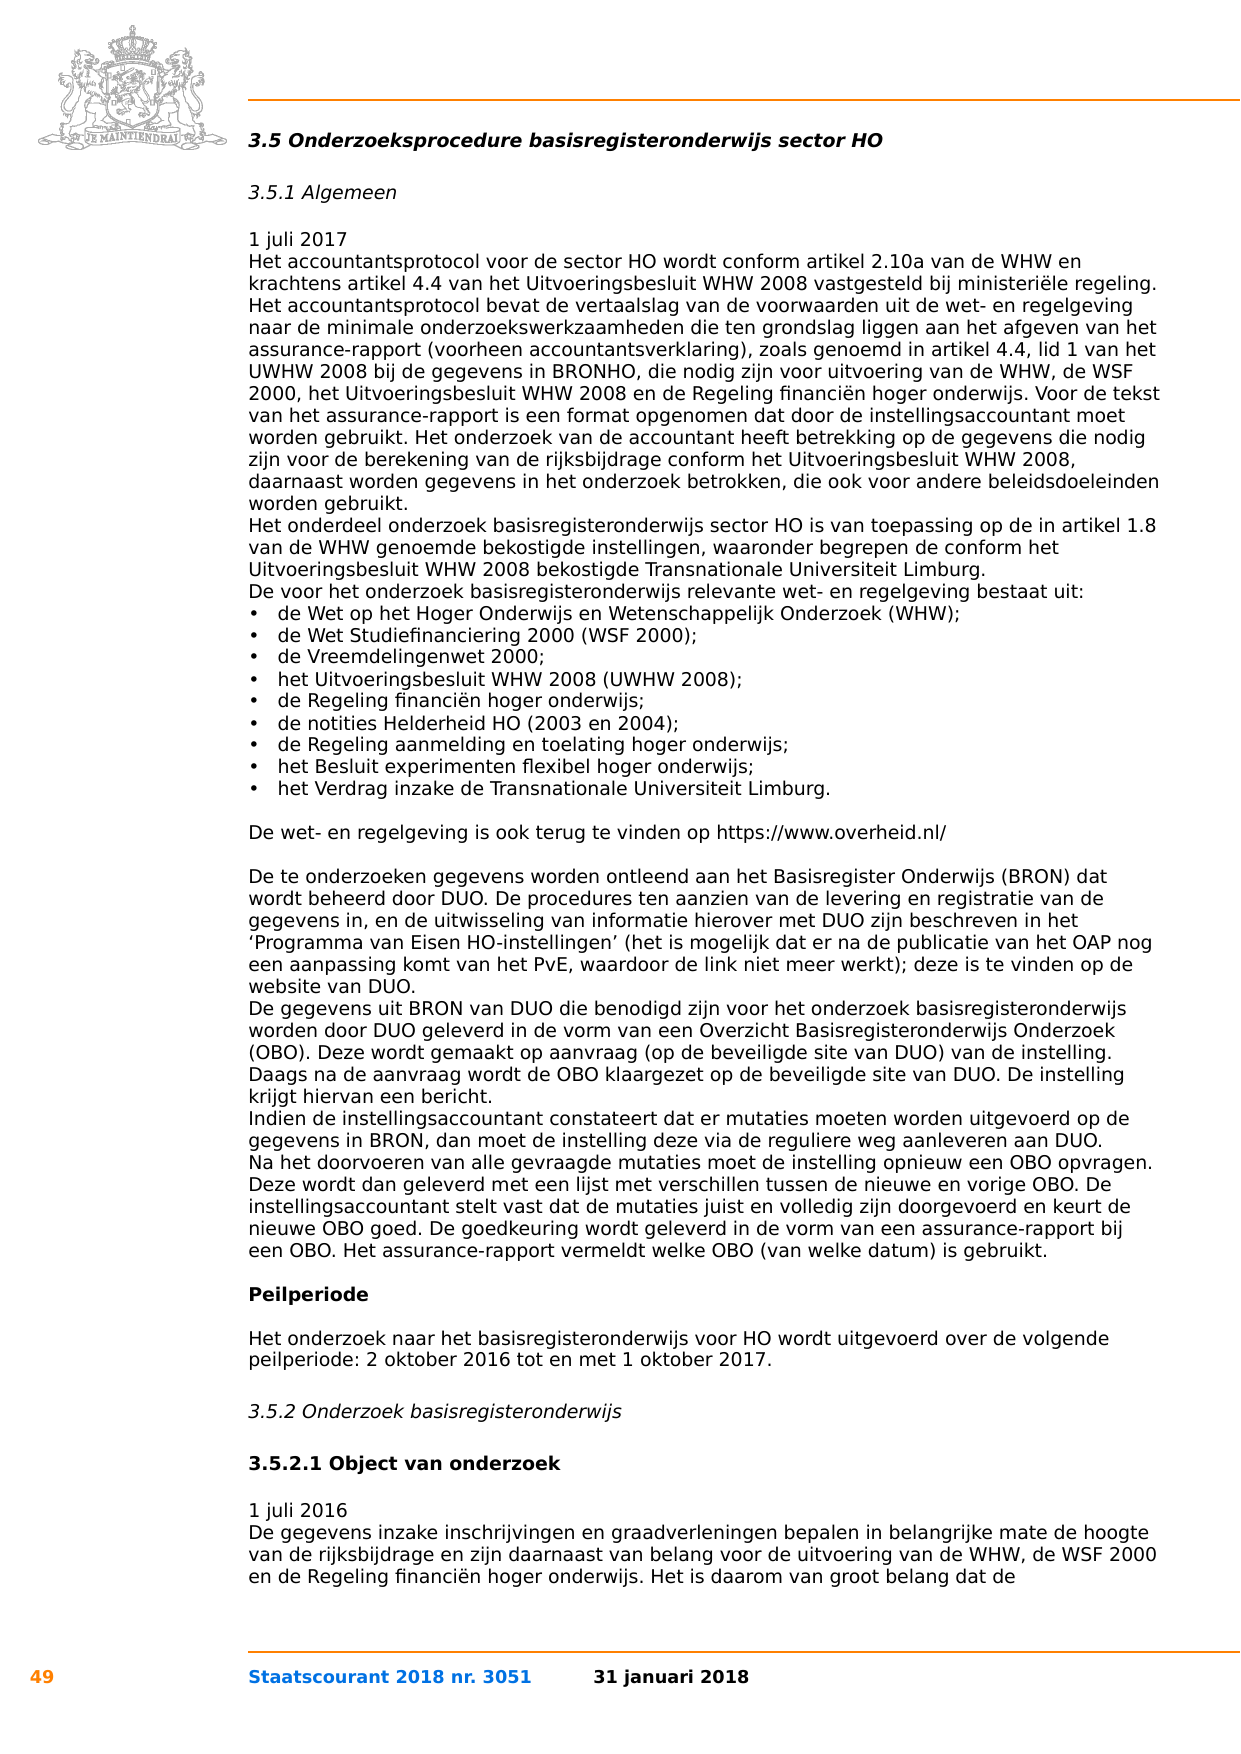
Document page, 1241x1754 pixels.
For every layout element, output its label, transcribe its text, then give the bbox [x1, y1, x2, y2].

subtitle 3.5.2.1 Object van onderzoek [248, 1453, 1163, 1475]
text Na het doorvoeren van alle gevraagde mutaties moet de instelling opnieuw een OBO opvragen. Deze wordt dan geleverd met een lijst met verschillen tussen de nieuwe en vorige OBO. De instellingsaccountant stelt vast dat de mutaties juist en volledig zijn doorgevoerd en keurt de nieuwe OBO goed. De goedkeuring wordt geleverd in de vorm van een assurance-rapport bij een OBO. Het assurance-rapport vermeldt welke OBO (van welke datum) is gebruikt. [248, 1152, 1163, 1262]
text De gegevens inzake inschrijvingen en graadverleningen bepalen in belangrijke mate de hoogte van de rijksbijdrage en zijn daarnaast van belang voor de uitvoering van de WHW, de WSF 2000 en de Regeling financiën hoger onderwijs. Het is daarom van groot belang dat de [248, 1522, 1163, 1588]
text 1 juli 2017 [248, 229, 1163, 251]
subtitle 3.5.1 Algemeen [248, 182, 1163, 204]
text Het onderdeel onderzoek basisregisteronderwijs sector HO is van toepassing op de in artikel 1.8 van de WHW genoemde bekostigde instellingen, waaronder begrepen de conform het Uitvoeringsbesluit WHW 2008 bekostigde Transnationale Universiteit Limburg. [248, 514, 1163, 581]
text • het Verdrag inzake de Transnationale Universiteit Limburg. [248, 778, 1163, 800]
text • de notities Helderheid HO (2003 en 2004); [248, 712, 1163, 734]
text • de Regeling aanmelding en toelating hoger onderwijs; [248, 734, 1163, 756]
text • de Regeling financiën hoger onderwijs; [248, 690, 1163, 712]
text • de Wet op het Hoger Onderwijs en Wetenschappelijk Onderzoek (WHW); [248, 602, 1163, 624]
picture [38, 25, 227, 150]
text De gegevens uit BRON van DUO die benodigd zijn voor het onderzoek basisregisteronderwijs worden door DUO geleverd in de vorm van een Overzicht Basisregisteronderwijs Onderzoek (OBO). Deze wordt gemaakt op aanvraag (op de beveiligde site van DUO) van de instelling. Daags na de aanvraag wordt de OBO klaargezet op de beveiligde site van DUO. De instelling krijgt hiervan een bericht. [248, 998, 1163, 1108]
text Het accountantsprotocol voor de sector HO wordt conform artikel 2.10a van de WHW en krachtens artikel 4.4 van het Uitvoeringsbesluit WHW 2008 vastgesteld bij ministeriële regeling. Het accountantsprotocol bevat de vertaalslag van de voorwaarden uit de wet- en regelgeving naar de minimale onderzoekswerkzaamheden die ten grondslag liggen aan het afgeven van het assurance-rapport (voorheen accountantsverklaring), zoals genoemd in artikel 4.4, lid 1 van het UWHW 2008 bij de gegevens in BRONHO, die nodig zijn voor uitvoering van de WHW, de WSF 2000, het Uitvoeringsbesluit WHW 2008 en de Regeling financiën hoger onderwijs. Voor de tekst van het assurance-rapport is een format opgenomen dat door de instellingsaccountant moet worden gebruikt. Het onderzoek van de accountant heeft betrekking op de gegevens die nodig zijn voor de berekening van de rijksbijdrage conform het Uitvoeringsbesluit WHW 2008, daarnaast worden gegevens in het onderzoek betrokken, die ook voor andere beleidsdoeleinden worden gebruikt. [248, 251, 1163, 514]
text Indien de instellingsaccountant constateert dat er mutaties moeten worden uitgevoerd op de gegevens in BRON, dan moet de instelling deze via de reguliere weg aanleveren aan DUO. [248, 1108, 1163, 1152]
subtitle 3.5 Onderzoeksprocedure basisregisteronderwijs sector HO [248, 130, 1163, 152]
text De voor het onderzoek basisregisteronderwijs relevante wet- en regelgeving bestaat uit: [248, 581, 1163, 602]
subtitle 3.5.2 Onderzoek basisregisteronderwijs [248, 1401, 1163, 1423]
subtitle Peilperiode [248, 1283, 1163, 1306]
text • de Vreemdelingenwet 2000; [248, 646, 1163, 668]
text • het Besluit experimenten flexibel hoger onderwijs; [248, 756, 1163, 778]
text 1 juli 2016 [248, 1500, 1163, 1522]
text De wet- en regelgeving is ook terug te vinden op https://www.overheid.nl/ [248, 822, 1163, 844]
text Het onderzoek naar het basisregisteronderwijs voor HO wordt uitgevoerd over de volgende peilperiode: 2 oktober 2016 tot en met 1 oktober 2017. [248, 1327, 1163, 1371]
text • het Uitvoeringsbesluit WHW 2008 (UWHW 2008); [248, 668, 1163, 690]
text • de Wet Studiefinanciering 2000 (WSF 2000); [248, 624, 1163, 646]
text De te onderzoeken gegevens worden ontleend aan het Basisregister Onderwijs (BRON) dat wordt beheerd door DUO. De procedures ten aanzien van de levering en registratie van de gegevens in, en de uitwisseling van informatie hierover met DUO zijn beschreven in het ‘Programma van Eisen HO-instellingen’ (het is mogelijk dat er na de publicatie van het OAP nog een aanpassing komt van het PvE, waardoor de link niet meer werkt); deze is te vinden op de website van DUO. [248, 866, 1163, 998]
